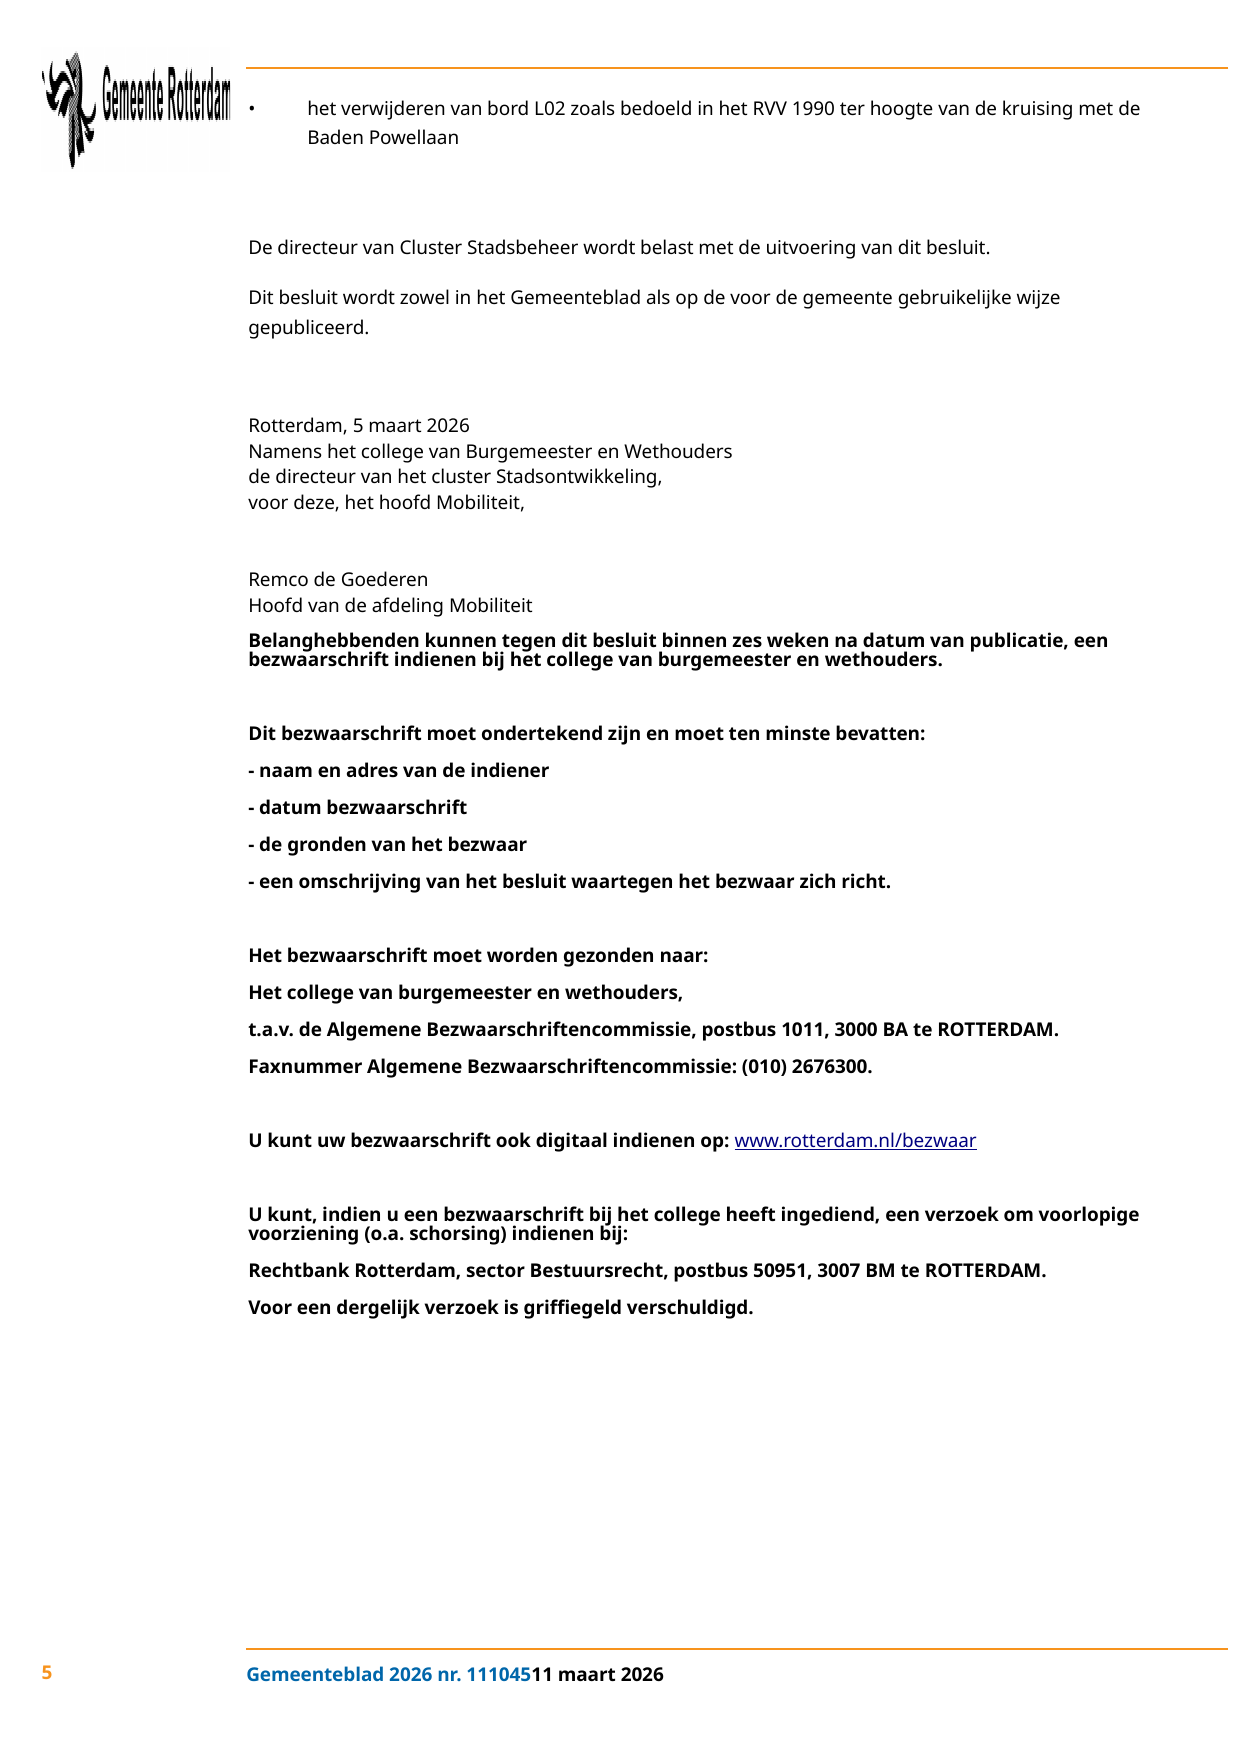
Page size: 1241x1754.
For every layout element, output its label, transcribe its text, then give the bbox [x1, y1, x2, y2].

text Dit besluit wordt zowel in het Gemeenteblad als op de voor de gemeente gebruikelijke wijze gepubliceerd. [248, 284, 1152, 340]
text - naam en adres van de indiener [248, 762, 1152, 781]
text U kunt, indien u een bezwaarschrift bij het college heeft ingediend, een verzoek om voorlopige voorziening (o.a. schorsing) indienen bij: [248, 1206, 1152, 1244]
text Het college van burgemeester en wethouders, [248, 984, 1152, 1003]
text Namens het college van Burgemeester en Wethouders [248, 438, 1152, 464]
text Faxnummer Algemene Bezwaarschriftencommissie: (010) 2676300. [248, 1058, 1152, 1077]
list het verwijderen van bord L02 zoals bedoeld in het RVV 1990 ter hoogte van de kruising met de Baden Powellaan [248, 95, 1152, 150]
text Hoofd van de afdeling Mobiliteit [248, 592, 1152, 618]
text U kunt uw bezwaarschrift ook digitaal indienen op: www.rotterdam.nl/bezwaar [248, 1132, 1152, 1151]
text De directeur van Cluster Stadsbeheer wordt belast met de uitvoering van dit besluit. [248, 234, 1152, 260]
text - de gronden van het bezwaar [248, 836, 1152, 855]
text - een omschrijving van het besluit waartegen het bezwaar zich richt. [248, 873, 1152, 892]
text voor deze, het hoofd Mobiliteit, [248, 489, 1152, 515]
picture [41, 47, 231, 172]
text - datum bezwaarschrift [248, 799, 1152, 818]
text Rotterdam, 5 maart 2026 [248, 412, 1152, 438]
text Belanghebbenden kunnen tegen dit besluit binnen zes weken na datum van publicatie, een bezwaarschrift indienen bij het college van burgemeester en wethouders. [248, 632, 1152, 670]
text de directeur van het cluster Stadsontwikkeling, [248, 464, 1152, 489]
text Het bezwaarschrift moet worden gezonden naar: [248, 947, 1152, 966]
text t.a.v. de Algemene Bezwaarschriftencommissie, postbus 1011, 3000 BA te ROTTERDAM. [248, 1021, 1152, 1040]
text Dit bezwaarschrift moet ondertekend zijn en moet ten minste bevatten: [248, 725, 1152, 744]
text Rechtbank Rotterdam, sector Bestuursrecht, postbus 50951, 3007 BM te ROTTERDAM. [248, 1262, 1152, 1281]
text Voor een dergelijk verzoek is griffiegeld verschuldigd. [248, 1299, 1152, 1318]
text Remco de Goederen [248, 567, 1152, 592]
